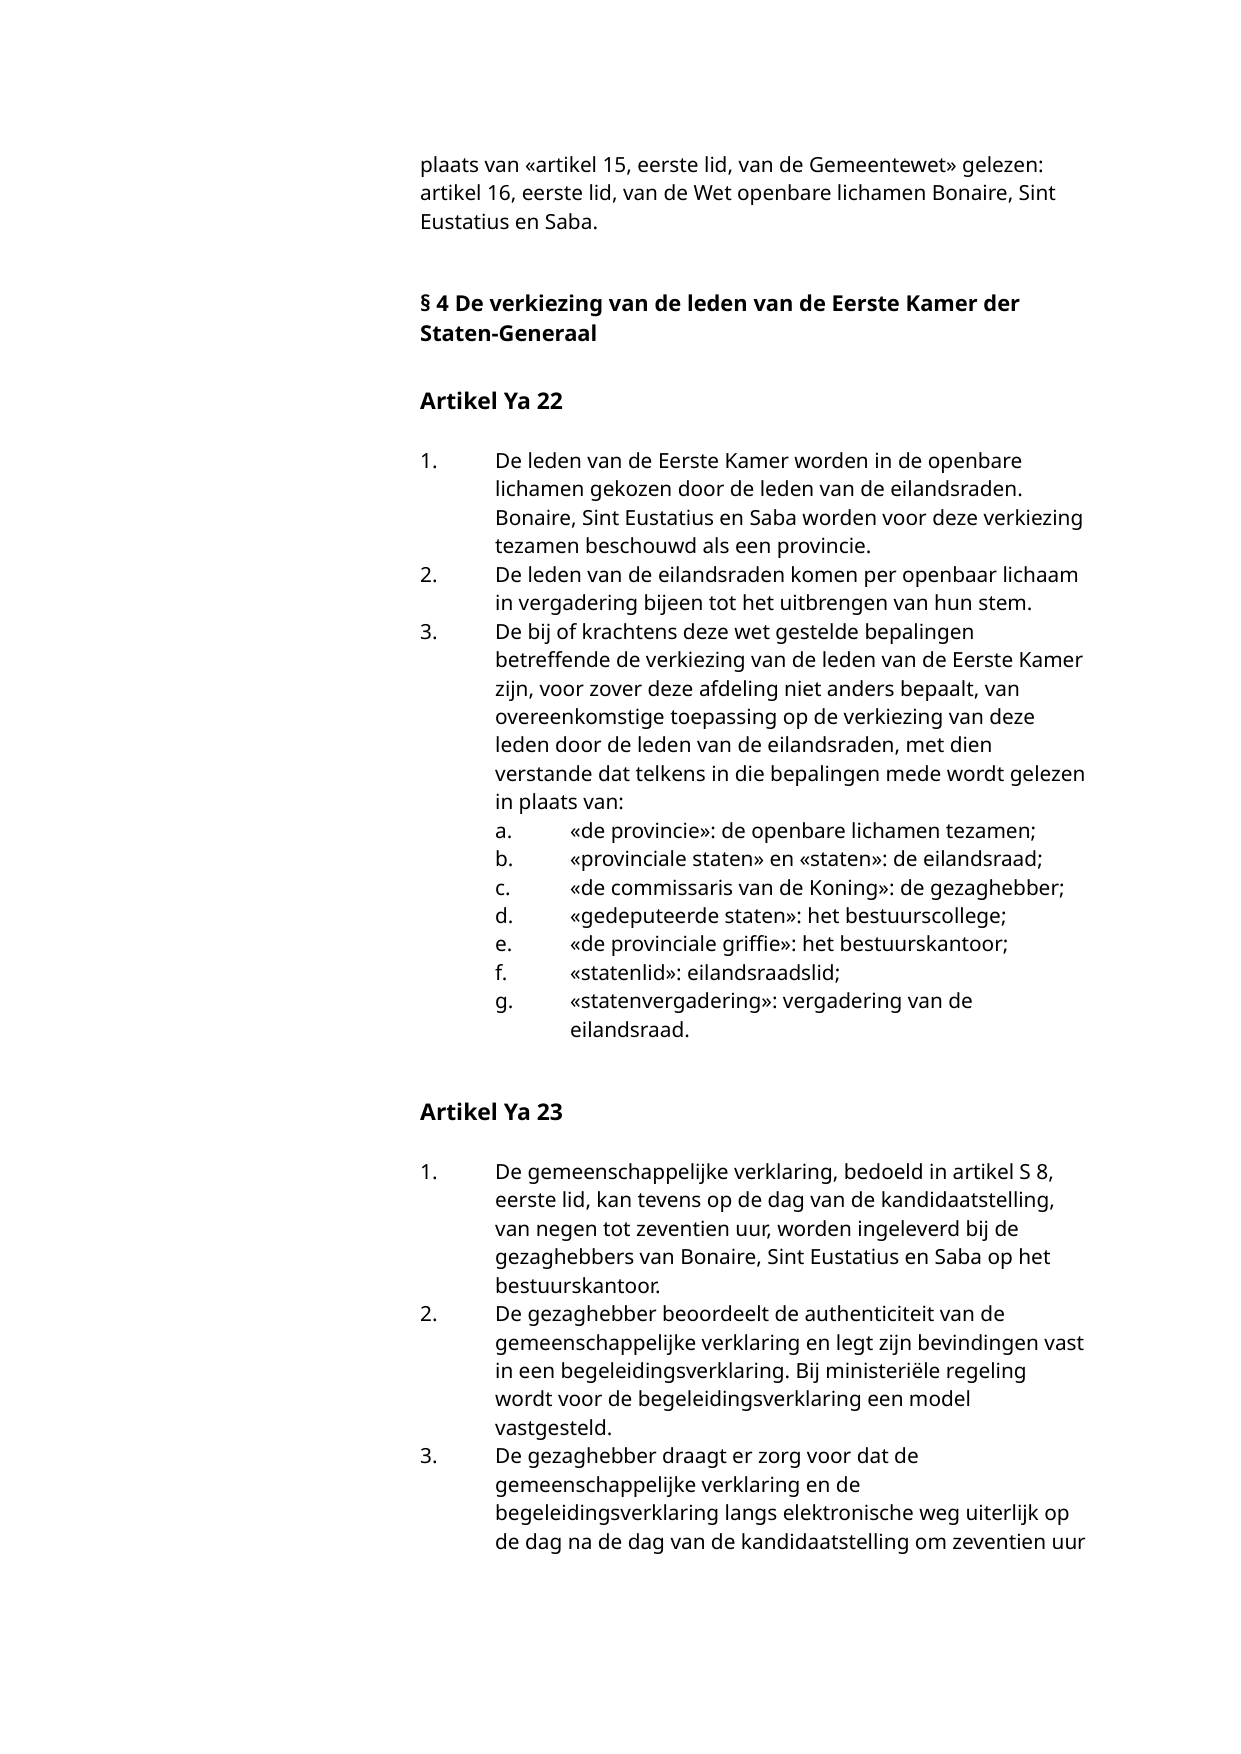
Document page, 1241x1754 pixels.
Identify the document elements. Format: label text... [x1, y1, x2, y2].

list De leden van de Eerste Kamer worden in de openbare lichamen gekozen door de leden van de eilandsraden. Bonaire, Sint Eustatius en Saba worden voor deze verkiezing tezamen beschouwd als een provincie. [420, 446, 1090, 560]
list «statenlid»: eilandsraadslid; [495, 958, 1090, 986]
list «de provincie»: de openbare lichamen tezamen; [495, 816, 1090, 844]
subtitle § 4 De verkiezing van de leden van de Eerste Kamer der Staten-Generaal [420, 288, 1090, 347]
list «de provinciale griffie»: het bestuurskantoor; [495, 929, 1090, 958]
list De gemeenschappelijke verklaring, bedoeld in artikel S 8, eerste lid, kan tevens op de dag van de kandidaatstelling, van negen tot zeventien uur, worden ingeleverd bij de gezaghebbers van Bonaire, Sint Eustatius en Saba op het bestuurskantoor. [420, 1157, 1090, 1299]
subtitle Artikel Ya 22 [420, 385, 1090, 416]
list De gezaghebber beoordeelt de authenticiteit van de gemeenschappelijke verklaring en legt zijn bevindingen vast in een begeleidingsverklaring. Bij ministeriële regeling wordt voor de begeleidingsverklaring een model vastgesteld. [420, 1299, 1090, 1441]
list «gedeputeerde staten»: het bestuurscollege; [495, 901, 1090, 929]
list De bij of krachtens deze wet gestelde bepalingen betreffende de verkiezing van de leden van de Eerste Kamer zijn, voor zover deze afdeling niet anders bepaalt, van overeenkomstige toepassing op de verkiezing van deze leden door de leden van de eilandsraden, met dien verstande dat telkens in die bepalingen mede wordt gelezen in plaats van: [420, 617, 1090, 816]
list «de commissaris van de Koning»: de gezaghebber; [495, 873, 1090, 901]
list «provinciale staten» en «staten»: de eilandsraad; [495, 844, 1090, 873]
list «statenvergadering»: vergadering van de eilandsraad. [495, 986, 1090, 1043]
list De gezaghebber draagt er zorg voor dat de gemeenschappelijke verklaring en de begeleidingsverklaring langs elektronische weg uiterlijk op de dag na de dag van de kandidaatstelling om zeventien uur [420, 1441, 1090, 1555]
list De leden van de eilandsraden komen per openbaar lichaam in vergadering bijeen tot het uitbrengen van hun stem. [420, 560, 1090, 617]
subtitle Artikel Ya 23 [420, 1096, 1090, 1127]
text plaats van «artikel 15, eerste lid, van de Gemeentewet» gelezen: artikel 16, eerste lid, van de Wet openbare lichamen Bonaire, Sint Eustatius en Saba. [420, 150, 1090, 235]
